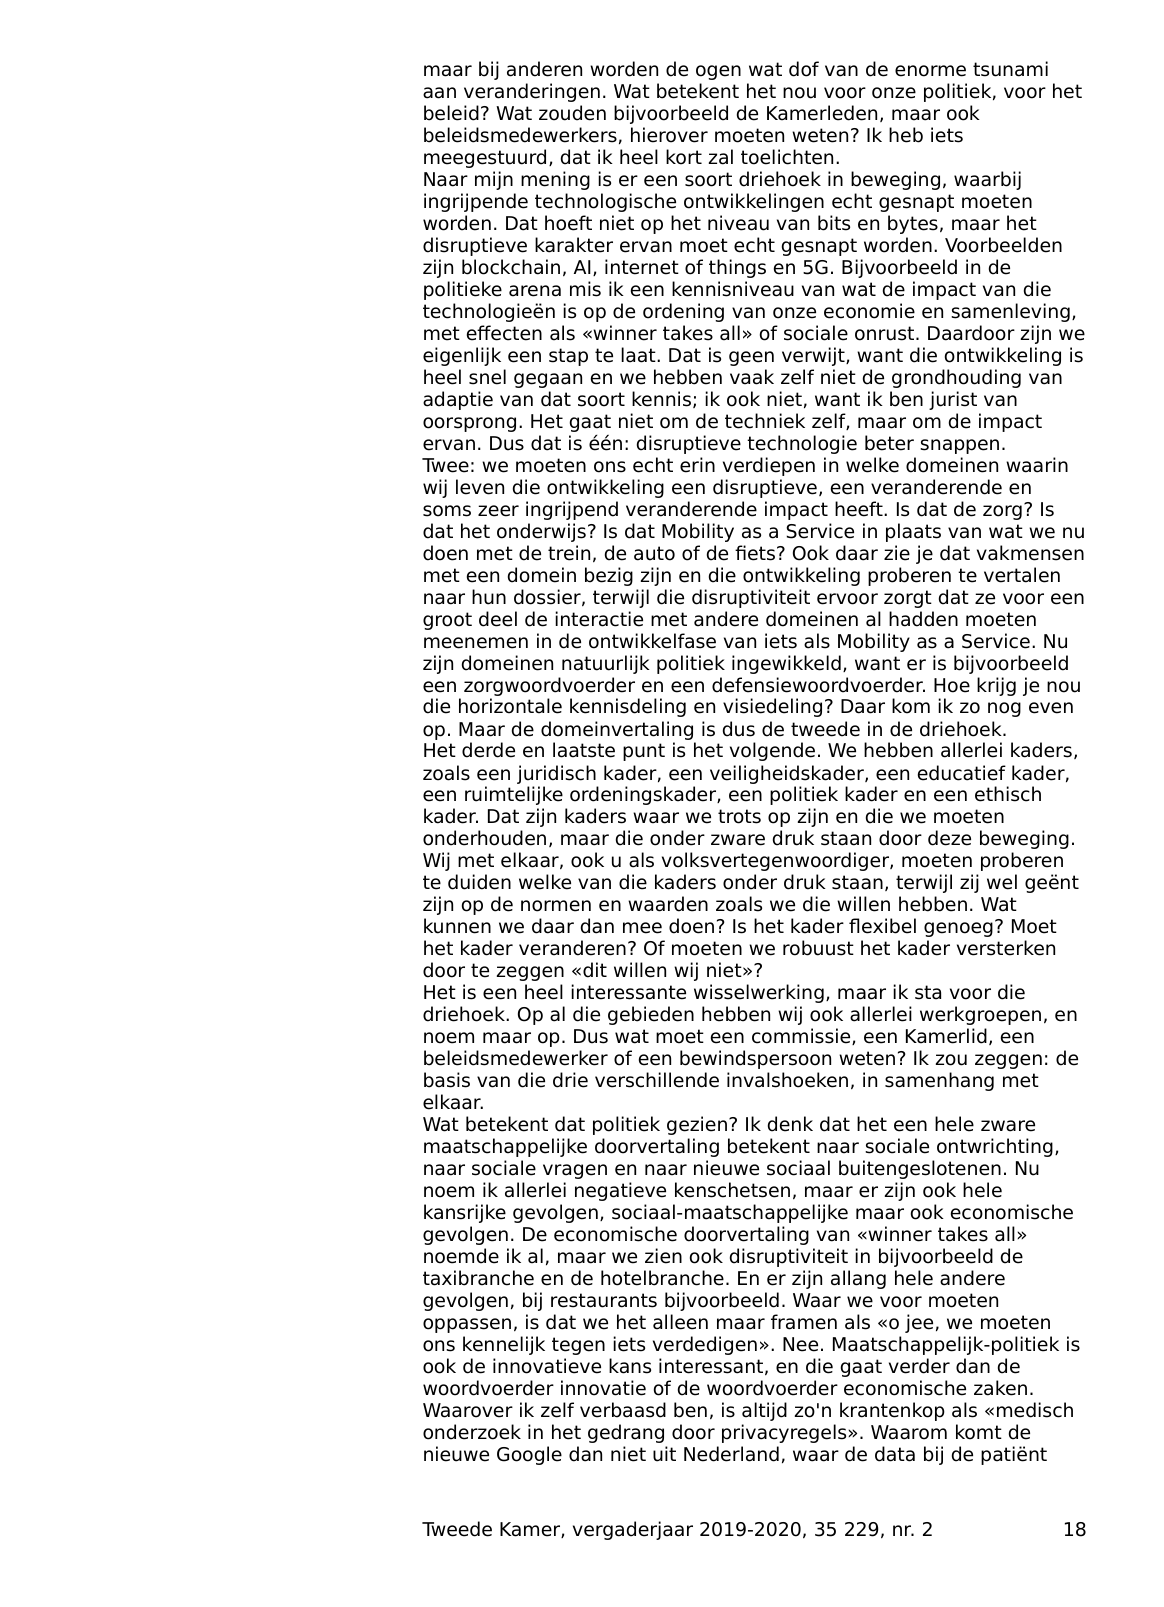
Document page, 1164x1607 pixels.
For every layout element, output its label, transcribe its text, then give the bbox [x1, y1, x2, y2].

text Waarover ik zelf verbaasd ben, is altijd zo'n krantenkop als «medisch onderzoek in het gedrang door privacyregels». Waarom komt de nieuwe Google dan niet uit Nederland, waar de data bij de patiënt [422, 1400, 1087, 1466]
text Wat betekent dat politiek gezien? Ik denk dat het een hele zware maatschappelijke doorvertaling betekent naar sociale ontwrichting, naar sociale vragen en naar nieuwe sociaal buitengeslotenen. Nu noem ik allerlei negatieve kenschetsen, maar er zijn ook hele kansrijke gevolgen, sociaal-maatschappelijke maar ook economische gevolgen. De economische doorvertaling van «winner takes all» noemde ik al, maar we zien ook disruptiviteit in bijvoorbeeld de taxibranche en de hotelbranche. En er zijn allang hele andere gevolgen, bij restaurants bijvoorbeeld. Waar we voor moeten oppassen, is dat we het alleen maar framen als «o jee, we moeten ons kennelijk tegen iets verdedigen». Nee. Maatschappelijk-politiek is ook de innovatieve kans interessant, en die gaat verder dan de woordvoerder innovatie of de woordvoerder economische zaken. [422, 1114, 1087, 1400]
text Het is een heel interessante wisselwerking, maar ik sta voor die driehoek. Op al die gebieden hebben wij ook allerlei werkgroepen, en noem maar op. Dus wat moet een commissie, een Kamerlid, een beleidsmedewerker of een bewindspersoon weten? Ik zou zeggen: de basis van die drie verschillende invalshoeken, in samenhang met elkaar. [422, 982, 1087, 1114]
text Twee: we moeten ons echt erin verdiepen in welke domeinen waarin wij leven die ontwikkeling een disruptieve, een veranderende en soms zeer ingrijpend veranderende impact heeft. Is dat de zorg? Is dat het onderwijs? Is dat Mobility as a Service in plaats van wat we nu doen met de trein, de auto of de fiets? Ook daar zie je dat vakmensen met een domein bezig zijn en die ontwikkeling proberen te vertalen naar hun dossier, terwijl die disruptiviteit ervoor zorgt dat ze voor een groot deel de interactie met andere domeinen al hadden moeten meenemen in de ontwikkelfase van iets als Mobility as a Service. Nu zijn domeinen natuurlijk politiek ingewikkeld, want er is bijvoorbeeld een zorgwoordvoerder en een defensiewoordvoerder. Hoe krijg je nou die horizontale kennisdeling en visiedeling? Daar kom ik zo nog even op. Maar de domeinvertaling is dus de tweede in de driehoek. [422, 455, 1087, 740]
text Naar mijn mening is er een soort driehoek in beweging, waarbij ingrijpende technologische ontwikkelingen echt gesnapt moeten worden. Dat hoeft niet op het niveau van bits en bytes, maar het disruptieve karakter ervan moet echt gesnapt worden. Voorbeelden zijn blockchain, AI, internet of things en 5G. Bijvoorbeeld in de politieke arena mis ik een kennisniveau van wat de impact van die technologieën is op de ordening van onze economie en samenleving, met effecten als «winner takes all» of sociale onrust. Daardoor zijn we eigenlijk een stap te laat. Dat is geen verwijt, want die ontwikkeling is heel snel gegaan en we hebben vaak zelf niet de grondhouding van adaptie van dat soort kennis; ik ook niet, want ik ben jurist van oorsprong. Het gaat niet om de techniek zelf, maar om de impact ervan. Dus dat is één: disruptieve technologie beter snappen. [422, 169, 1087, 455]
text maar bij anderen worden de ogen wat dof van de enorme tsunami aan veranderingen. Wat betekent het nou voor onze politiek, voor het beleid? Wat zouden bijvoorbeeld de Kamerleden, maar ook beleidsmedewerkers, hierover moeten weten? Ik heb iets meegestuurd, dat ik heel kort zal toelichten. [422, 59, 1087, 169]
text Het derde en laatste punt is het volgende. We hebben allerlei kaders, zoals een juridisch kader, een veiligheidskader, een educatief kader, een ruimtelijke ordeningskader, een politiek kader en een ethisch kader. Dat zijn kaders waar we trots op zijn en die we moeten onderhouden, maar die onder zware druk staan door deze beweging. Wij met elkaar, ook u als volksvertegenwoordiger, moeten proberen te duiden welke van die kaders onder druk staan, terwijl zij wel geënt zijn op de normen en waarden zoals we die willen hebben. Wat kunnen we daar dan mee doen? Is het kader flexibel genoeg? Moet het kader veranderen? Of moeten we robuust het kader versterken door te zeggen «dit willen wij niet»? [422, 740, 1087, 982]
